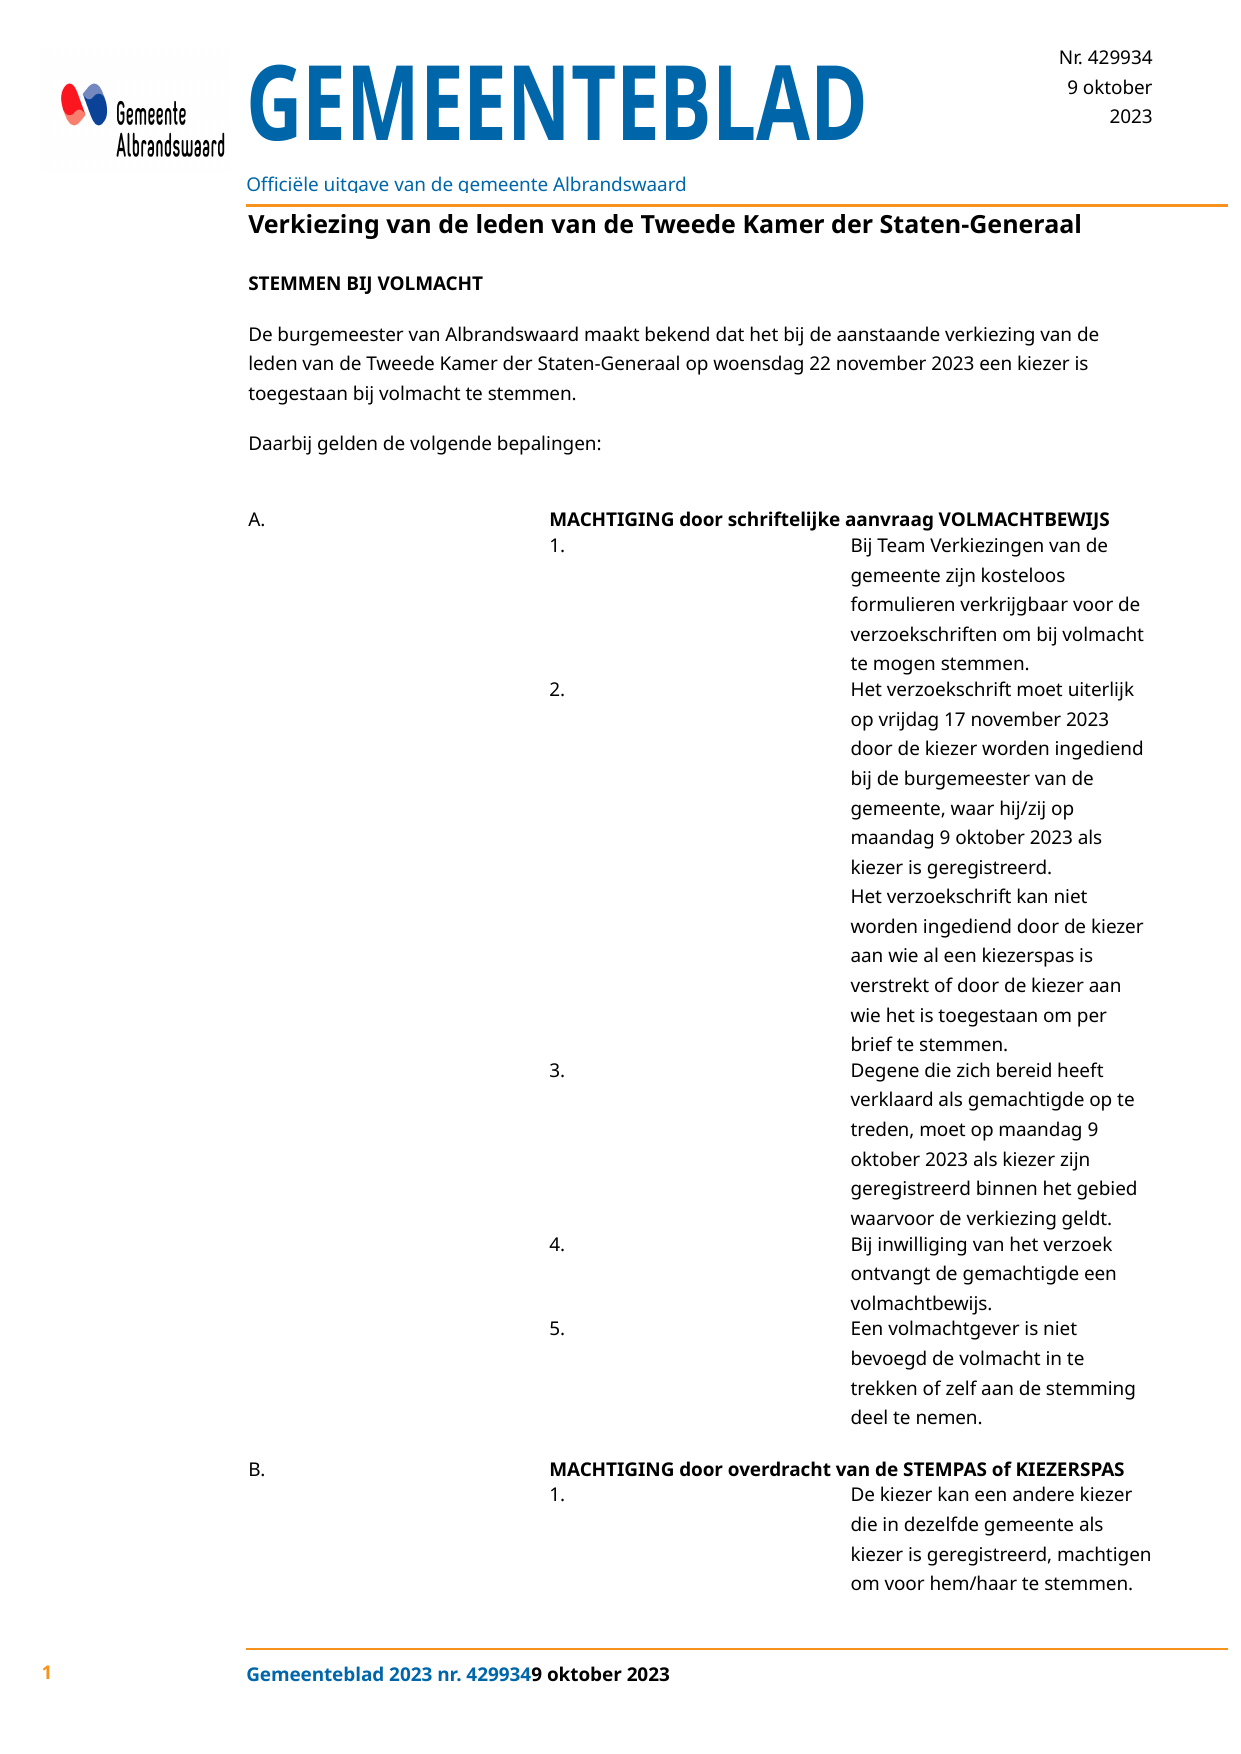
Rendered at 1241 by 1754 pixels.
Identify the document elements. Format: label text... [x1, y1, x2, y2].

table_header [850, 481, 1152, 507]
table_cell A. [248, 507, 549, 532]
table_cell 2. [549, 676, 850, 1057]
table_cell 3. [549, 1057, 850, 1231]
table_cell MACHTIGING door overdracht van de STEMPAS of KIEZERSPAS [549, 1456, 1152, 1482]
picture [41, 47, 231, 172]
table_cell [248, 1430, 1152, 1456]
table_cell [248, 1482, 549, 1596]
text Daarbij gelden de volgende bepalingen: [248, 430, 1152, 456]
table_cell [248, 1057, 549, 1231]
table_cell Degene die zich bereid heeft verklaard als gemachtigde op te treden, moet op maandag 9 oktober 2023 als kiezer zijn geregistreerd binnen het gebied waarvoor de verkiezing geldt. [850, 1057, 1152, 1231]
table_cell Bij inwilliging van het verzoek ontvangt de gemachtigde een volmachtbewijs. [850, 1231, 1152, 1316]
table_cell [248, 532, 549, 676]
table_cell Het verzoekschrift moet uiterlijk op vrijdag 17 november 2023 door de kiezer worden ingediend bij de burgemeester van de gemeente, waar hij/zij op maandag 9 oktober 2023 als kiezer is geregistreerd. Het verzoekschrift kan niet worden ingediend door de kiezer aan wie al een kiezerspas is verstrekt of door de kiezer aan wie het is toegestaan om per brief te stemmen. [850, 676, 1152, 1057]
table_cell Een volmachtgever is niet bevoegd de volmacht in te trekken of zelf aan de stemming deel te nemen. [850, 1316, 1152, 1430]
table_header [248, 481, 549, 507]
table_cell MACHTIGING door schriftelijke aanvraag VOLMACHTBEWIJS [549, 507, 1152, 532]
text STEMMEN BIJ VOLMACHT [248, 270, 1152, 296]
table_cell 1. [549, 532, 850, 676]
table_cell Bij Team Verkiezingen van de gemeente zijn kosteloos formulieren verkrijgbaar voor de verzoekschriften om bij volmacht te mogen stemmen. [850, 532, 1152, 676]
table_cell B. [248, 1456, 549, 1482]
table_cell [248, 1316, 549, 1430]
table_cell 4. [549, 1231, 850, 1316]
text Verkiezing van de leden van de Tweede Kamer der Staten-Generaal [248, 207, 1152, 241]
table_header [549, 481, 850, 507]
table_cell [248, 1231, 549, 1316]
table_cell 5. [549, 1316, 850, 1430]
table_cell 1. [549, 1482, 850, 1596]
table_cell De kiezer kan een andere kiezer die in dezelfde gemeente als kiezer is geregistreerd, machtigen om voor hem/haar te stemmen. [850, 1482, 1152, 1596]
table_cell [248, 676, 549, 1057]
text De burgemeester van Albrandswaard maakt bekend dat het bij de aanstaande verkiezing van de leden van de Tweede Kamer der Staten-Generaal op woensdag 22 november 2023 een kiezer is toegestaan bij volmacht te stemmen. [248, 321, 1152, 406]
